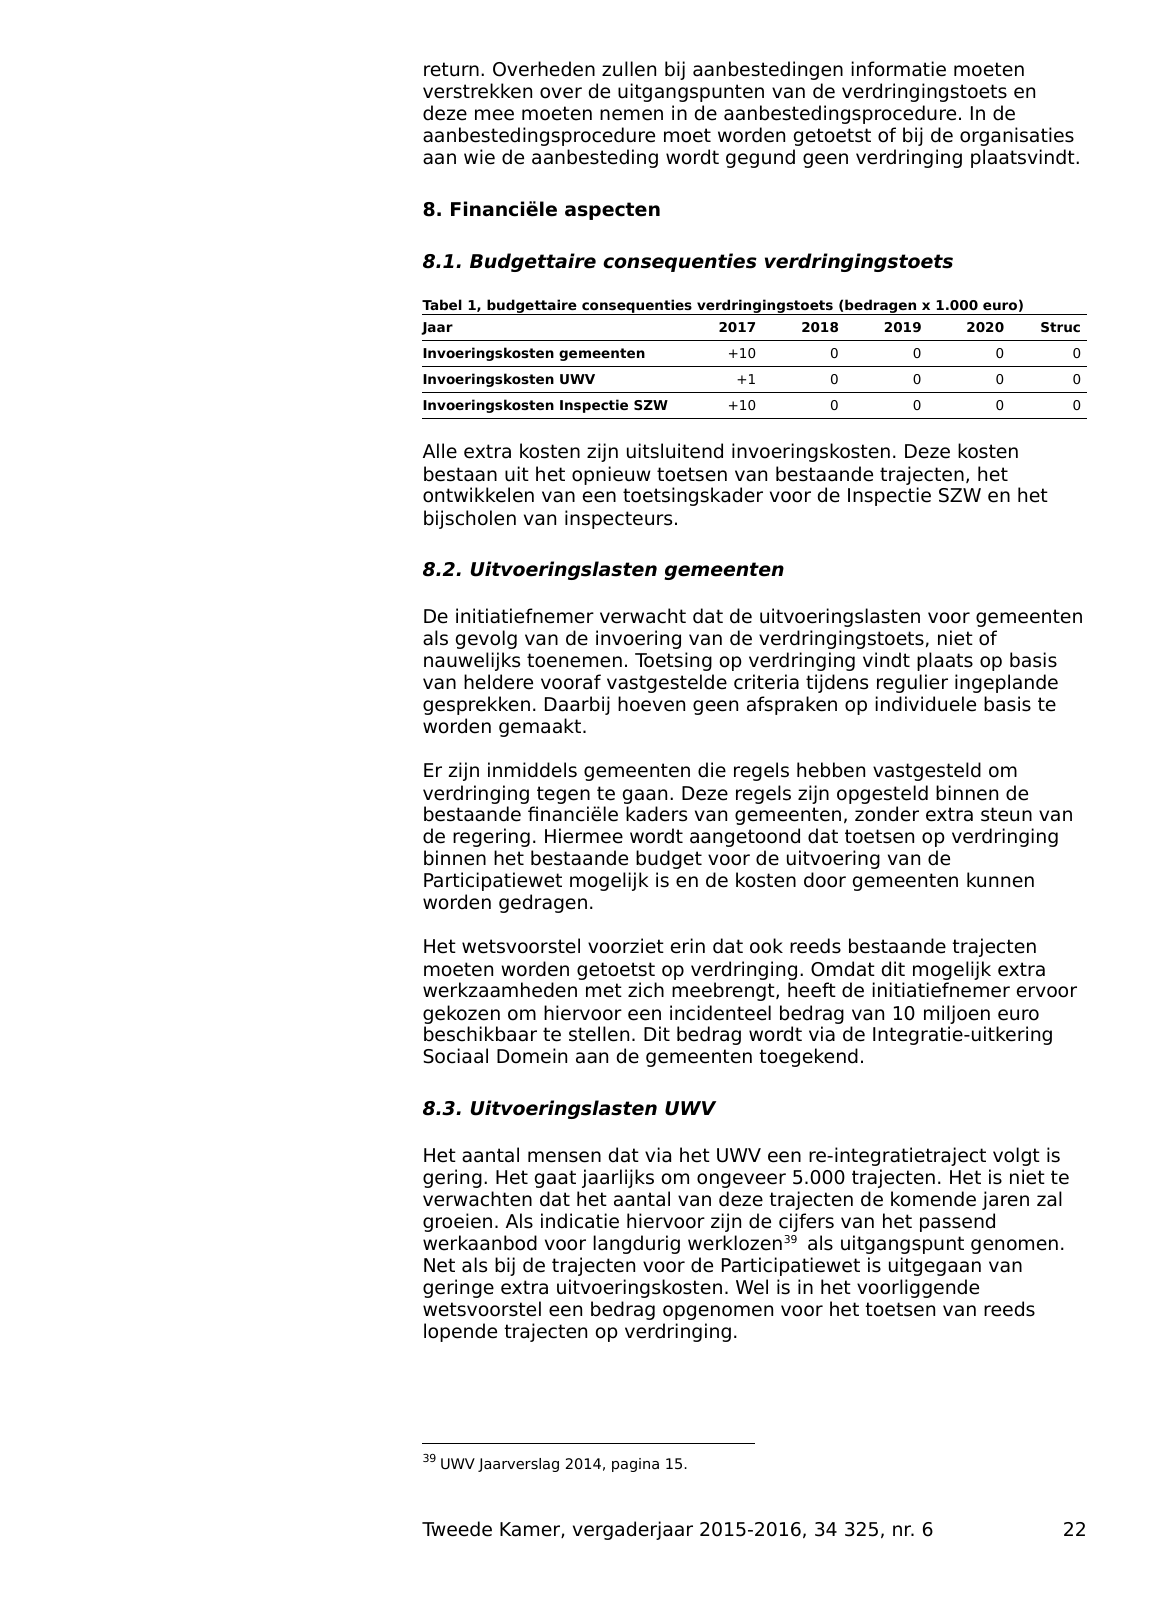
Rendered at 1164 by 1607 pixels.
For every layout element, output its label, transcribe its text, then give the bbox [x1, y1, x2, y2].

text Het wetsvoorstel voorziet erin dat ook reeds bestaande trajecten moeten worden getoetst op verdringing. Omdat dit mogelijk extra werkzaamheden met zich meebrengt, heeft de initiatiefnemer ervoor gekozen om hiervoor een incidenteel bedrag van 10 miljoen euro beschikbaar te stellen. Dit bedrag wordt via de Integratie-uitkering Sociaal Domein aan de gemeenten toegekend. [422, 936, 1087, 1068]
text Het aantal mensen dat via het UWV een re-integratietraject volgt is gering. Het gaat jaarlijks om ongeveer 5.000 trajecten. Het is niet te verwachten dat het aantal van deze trajecten de komende jaren zal groeien. Als indicatie hiervoor zijn de cijfers van het passend werkaanbod voor langdurig werklozen als uitgangspunt genomen. Net als bij de trajecten voor de Participatiewet is uitgegaan van geringe extra uitvoeringskosten. Wel is in het voorliggende wetsvoorstel een bedrag opgenomen voor het toetsen van reeds lopende trajecten op verdringing. [422, 1145, 1087, 1343]
table_cell 2017 [679, 315, 762, 340]
table_cell 2018 [762, 315, 844, 340]
table_cell 0 [927, 367, 1010, 392]
table_cell 0 [762, 341, 844, 366]
table_cell 0 [1010, 367, 1087, 392]
table_cell 0 [845, 367, 927, 392]
subtitle 8.3. Uitvoeringslasten UWV [422, 1098, 1087, 1120]
table_cell +10 [679, 341, 762, 366]
table_cell 0 [845, 393, 927, 418]
table_cell 0 [1010, 393, 1087, 418]
table_cell 0 [927, 341, 1010, 366]
table_cell 2019 [845, 315, 927, 340]
table_cell Invoeringskosten Inspectie SZW [422, 393, 679, 418]
table_cell 0 [762, 393, 844, 418]
table_cell Invoeringskosten gemeenten [422, 341, 679, 366]
text UWV Jaarverslag 2014, pagina 15. [422, 1452, 1087, 1474]
table_cell Invoeringskosten UWV [422, 367, 679, 392]
subtitle 8.1. Budgettaire consequenties verdringingstoets [422, 251, 1087, 273]
table_cell 0 [1010, 341, 1087, 366]
text De initiatiefnemer verwacht dat de uitvoeringslasten voor gemeenten als gevolg van de invoering van de verdringingstoets, niet of nauwelijks toenemen. Toetsing op verdringing vindt plaats op basis van heldere vooraf vastgestelde criteria tijdens regulier ingeplande gesprekken. Daarbij hoeven geen afspraken op individuele basis te worden gemaakt. [422, 606, 1087, 738]
table_cell +1 [679, 367, 762, 392]
table_header Tabel 1, budgettaire consequenties verdringingstoets (bedragen x 1.000 euro) [422, 298, 1087, 314]
subtitle 8.2. Uitvoeringslasten gemeenten [422, 559, 1087, 581]
table_cell 0 [845, 341, 927, 366]
text Alle extra kosten zijn uitsluitend invoeringskosten. Deze kosten bestaan uit het opnieuw toetsen van bestaande trajecten, het ontwikkelen van een toetsingskader voor de Inspectie SZW en het bijscholen van inspecteurs. [422, 441, 1087, 529]
table_cell Struc [1010, 315, 1087, 340]
table_cell 0 [762, 367, 844, 392]
text Er zijn inmiddels gemeenten die regels hebben vastgesteld om verdringing tegen te gaan. Deze regels zijn opgesteld binnen de bestaande financiële kaders van gemeenten, zonder extra steun van de regering. Hiermee wordt aangetoond dat toetsen op verdringing binnen het bestaande budget voor de uitvoering van de Participatiewet mogelijk is en de kosten door gemeenten kunnen worden gedragen. [422, 760, 1087, 914]
table_cell 2020 [927, 315, 1010, 340]
table_cell +10 [679, 393, 762, 418]
table_cell Jaar [422, 315, 679, 340]
table_cell 0 [927, 393, 1010, 418]
subtitle 8. Financiële aspecten [422, 199, 1087, 221]
text return. Overheden zullen bij aanbestedingen informatie moeten verstrekken over de uitgangspunten van de verdringingstoets en deze mee moeten nemen in de aanbestedingsprocedure. In de aanbestedingsprocedure moet worden getoetst of bij de organisaties aan wie de aanbesteding wordt gegund geen verdringing plaatsvindt. [422, 59, 1087, 169]
